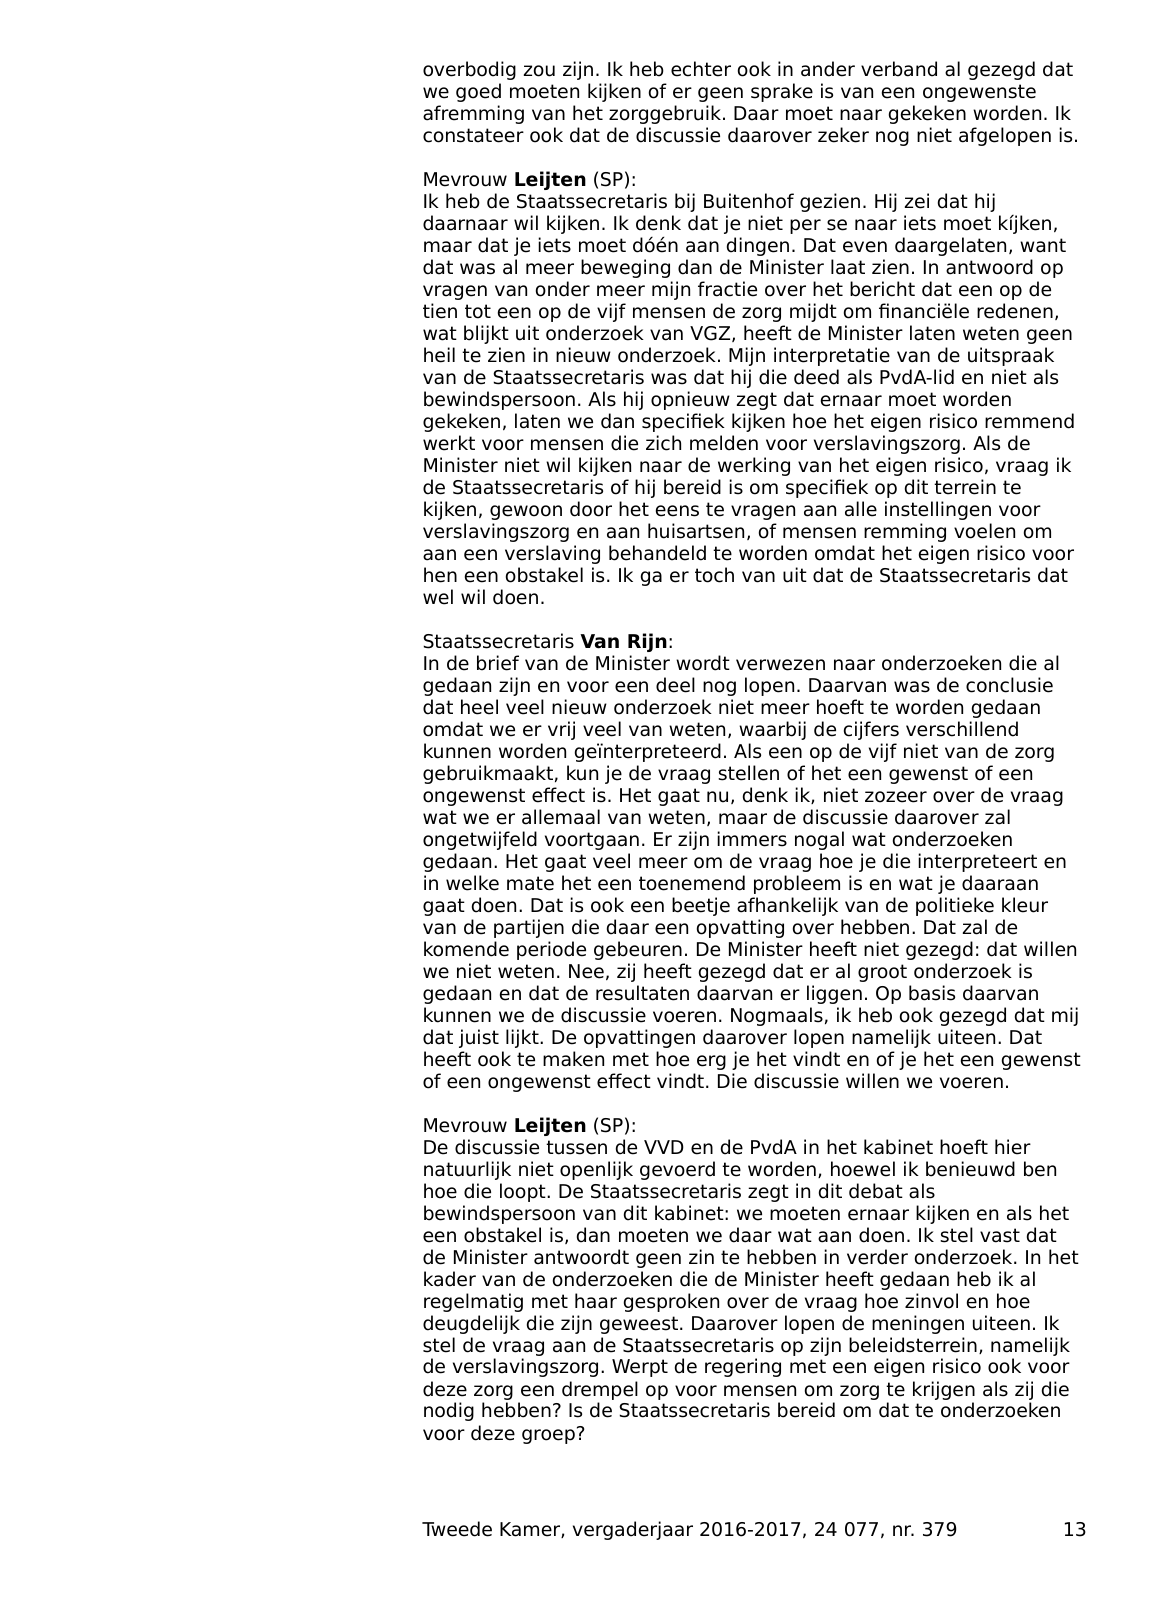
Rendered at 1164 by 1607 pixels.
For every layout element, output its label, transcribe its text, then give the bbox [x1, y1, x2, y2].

text Ik heb de Staatssecretaris bij Buitenhof gezien. Hij zei dat hij daarnaar wil kijken. Ik denk dat je niet per se naar iets moet kíjken, maar dat je iets moet dóén aan dingen. Dat even daargelaten, want dat was al meer beweging dan de Minister laat zien. In antwoord op vragen van onder meer mijn fractie over het bericht dat een op de tien tot een op de vijf mensen de zorg mijdt om financiële redenen, wat blijkt uit onderzoek van VGZ, heeft de Minister laten weten geen heil te zien in nieuw onderzoek. Mijn interpretatie van de uitspraak van de Staatssecretaris was dat hij die deed als PvdA-lid en niet als bewindspersoon. Als hij opnieuw zegt dat ernaar moet worden gekeken, laten we dan specifiek kijken hoe het eigen risico remmend werkt voor mensen die zich melden voor verslavingszorg. Als de Minister niet wil kijken naar de werking van het eigen risico, vraag ik de Staatssecretaris of hij bereid is om specifiek op dit terrein te kijken, gewoon door het eens te vragen aan alle instellingen voor verslavingszorg en aan huisartsen, of mensen remming voelen om aan een verslaving behandeld te worden omdat het eigen risico voor hen een obstakel is. Ik ga er toch van uit dat de Staatssecretaris dat wel wil doen. [422, 191, 1087, 609]
text Mevrouw Leijten (SP): [422, 1115, 1087, 1137]
text Staatssecretaris Van Rijn: [422, 631, 1087, 653]
text Mevrouw Leijten (SP): [422, 169, 1087, 191]
text overbodig zou zijn. Ik heb echter ook in ander verband al gezegd dat we goed moeten kijken of er geen sprake is van een ongewenste afremming van het zorggebruik. Daar moet naar gekeken worden. Ik constateer ook dat de discussie daarover zeker nog niet afgelopen is. [422, 59, 1087, 147]
text In de brief van de Minister wordt verwezen naar onderzoeken die al gedaan zijn en voor een deel nog lopen. Daarvan was de conclusie dat heel veel nieuw onderzoek niet meer hoeft te worden gedaan omdat we er vrij veel van weten, waarbij de cijfers verschillend kunnen worden geïnterpreteerd. Als een op de vijf niet van de zorg gebruikmaakt, kun je de vraag stellen of het een gewenst of een ongewenst effect is. Het gaat nu, denk ik, niet zozeer over de vraag wat we er allemaal van weten, maar de discussie daarover zal ongetwijfeld voortgaan. Er zijn immers nogal wat onderzoeken gedaan. Het gaat veel meer om de vraag hoe je die interpreteert en in welke mate het een toenemend probleem is en wat je daaraan gaat doen. Dat is ook een beetje afhankelijk van de politieke kleur van de partijen die daar een opvatting over hebben. Dat zal de komende periode gebeuren. De Minister heeft niet gezegd: dat willen we niet weten. Nee, zij heeft gezegd dat er al groot onderzoek is gedaan en dat de resultaten daarvan er liggen. Op basis daarvan kunnen we de discussie voeren. Nogmaals, ik heb ook gezegd dat mij dat juist lijkt. De opvattingen daarover lopen namelijk uiteen. Dat heeft ook te maken met hoe erg je het vindt en of je het een gewenst of een ongewenst effect vindt. Die discussie willen we voeren. [422, 653, 1087, 1092]
text De discussie tussen de VVD en de PvdA in het kabinet hoeft hier natuurlijk niet openlijk gevoerd te worden, hoewel ik benieuwd ben hoe die loopt. De Staatssecretaris zegt in dit debat als bewindspersoon van dit kabinet: we moeten ernaar kijken en als het een obstakel is, dan moeten we daar wat aan doen. Ik stel vast dat de Minister antwoordt geen zin te hebben in verder onderzoek. In het kader van de onderzoeken die de Minister heeft gedaan heb ik al regelmatig met haar gesproken over de vraag hoe zinvol en hoe deugdelijk die zijn geweest. Daarover lopen de meningen uiteen. Ik stel de vraag aan de Staatssecretaris op zijn beleidsterrein, namelijk de verslavingszorg. Werpt de regering met een eigen risico ook voor deze zorg een drempel op voor mensen om zorg te krijgen als zij die nodig hebben? Is de Staatssecretaris bereid om dat te onderzoeken voor deze groep? [422, 1137, 1087, 1444]
